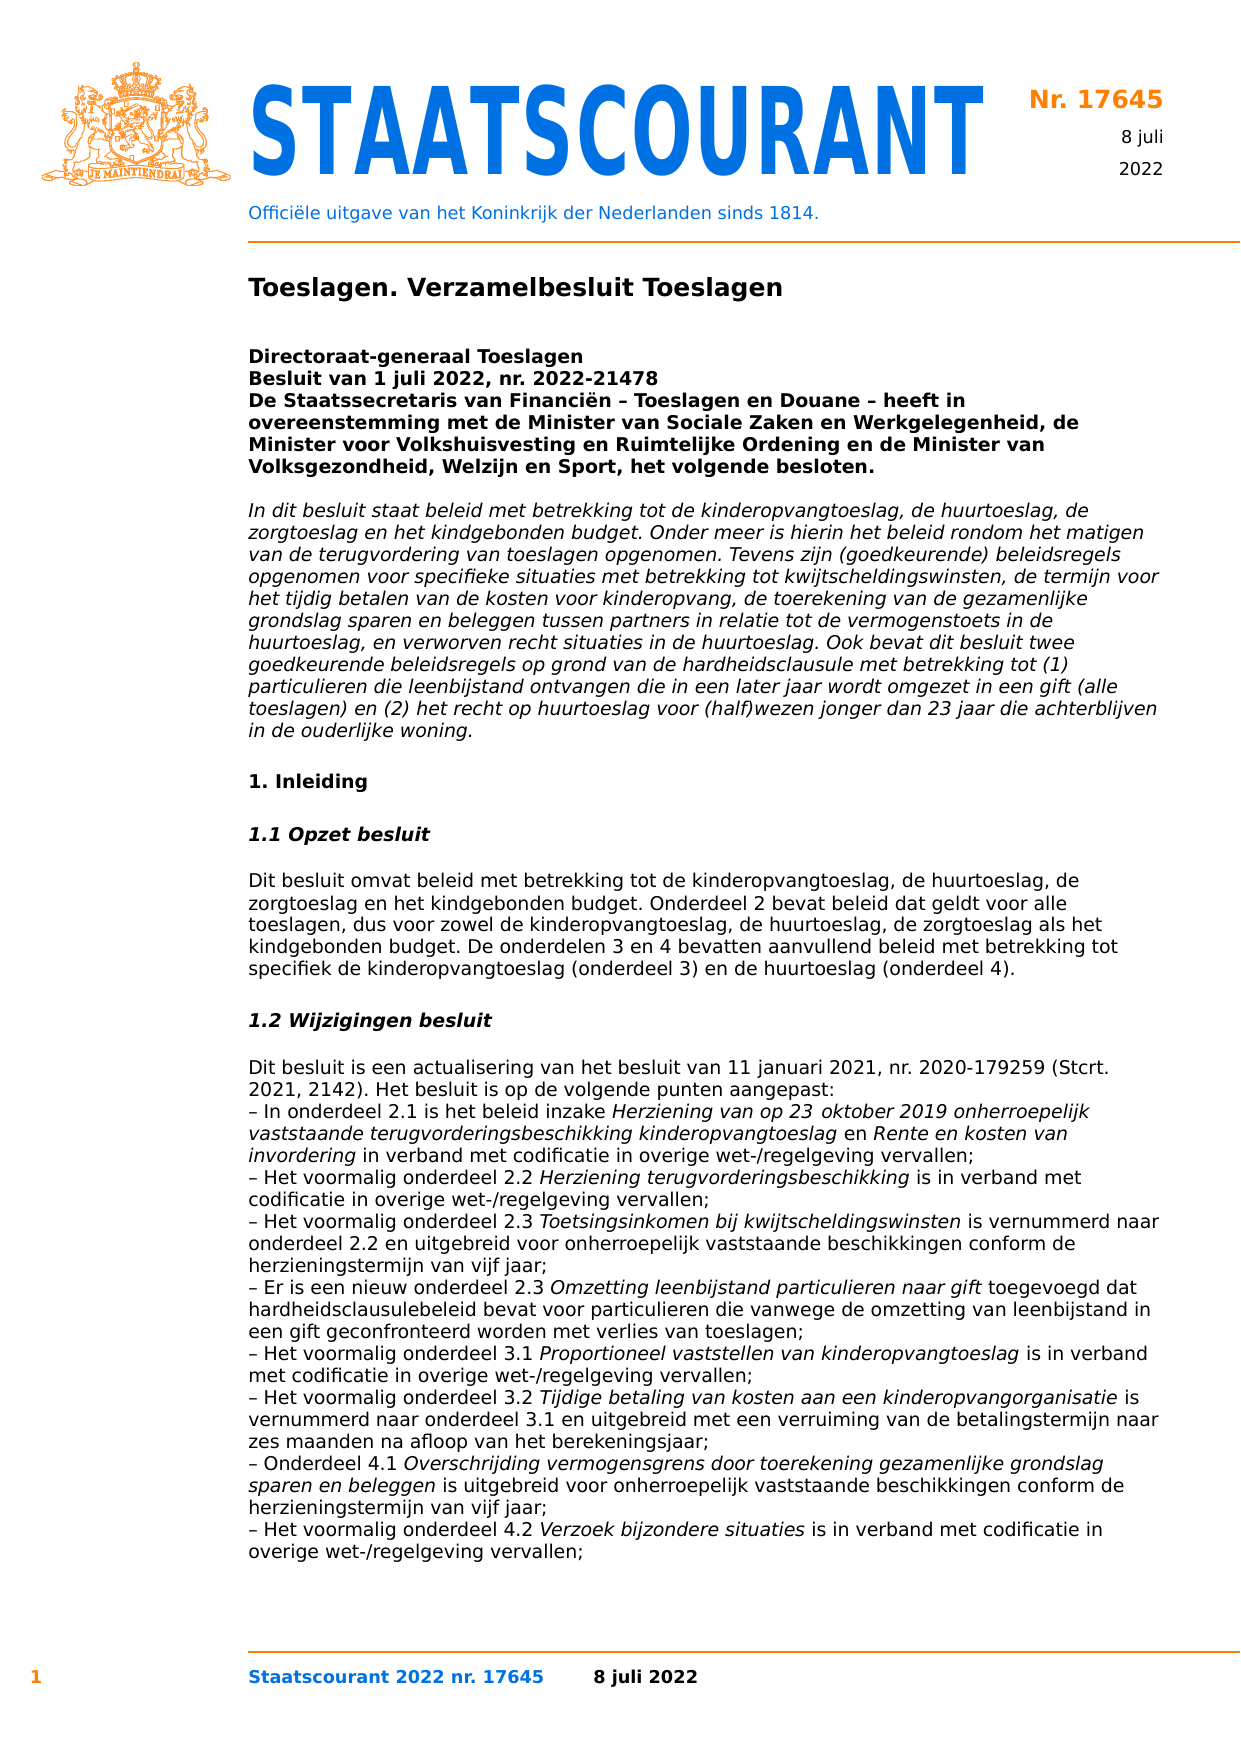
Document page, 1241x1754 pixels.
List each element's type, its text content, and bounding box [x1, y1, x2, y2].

subtitle 1.1 Opzet besluit [248, 823, 1163, 845]
subtitle 1.2 Wijzigingen besluit [248, 1010, 1163, 1032]
text Dit besluit omvat beleid met betrekking tot de kinderopvangtoeslag, de huurtoeslag, de zorgtoeslag en het kindgebonden budget. Onderdeel 2 bevat beleid dat geldt voor alle toeslagen, dus voor zowel de kinderopvangtoeslag, de huurtoeslag, de zorgtoeslag als het kindgebonden budget. De onderdelen 3 en 4 bevatten aanvullend beleid met betrekking tot specifiek de kinderopvangtoeslag (onderdeel 3) en de huurtoeslag (onderdeel 4). [248, 870, 1163, 980]
table_cell 2022 [998, 153, 1240, 203]
table_cell Officiële uitgave van het Koninkrijk der Nederlanden sinds 1814. [248, 203, 1240, 241]
text – Het voormalig onderdeel 2.3 Toetsingsinkomen bij kwijtscheldingswinsten is vernummerd naar onderdeel 2.2 en uitgebreid voor onherroepelijk vaststaande beschikkingen conform de herzieningstermijn van vijf jaar; [248, 1211, 1163, 1277]
text Directoraat-generaal Toeslagen [248, 346, 1163, 368]
text – Het voormalig onderdeel 2.2 Herziening terugvorderingsbeschikking is in verband met codificatie in overige wet-/regelgeving vervallen; [248, 1167, 1163, 1211]
picture [41, 62, 231, 186]
text Dit besluit is een actualisering van het besluit van 11 januari 2021, nr. 2020-179259 (Stcrt. 2021, 2142). Het besluit is op de volgende punten aangepast: [248, 1057, 1163, 1101]
text – Het voormalig onderdeel 3.2 Tijdige betaling van kosten aan een kinderopvangorganisatie is vernummerd naar onderdeel 3.1 en uitgebreid met een verruiming van de betalingstermijn naar zes maanden na afloop van het berekeningsjaar; [248, 1387, 1163, 1453]
text Besluit van 1 juli 2022, nr. 2022-21478 [248, 368, 1163, 390]
subtitle 1. Inleiding [248, 771, 1163, 793]
text – Het voormalig onderdeel 3.1 Proportioneel vaststellen van kinderopvangtoeslag is in verband met codificatie in overige wet-/regelgeving vervallen; [248, 1343, 1163, 1387]
table_header STAATSCOURANT [248, 62, 998, 203]
text – Het voormalig onderdeel 4.2 Verzoek bijzondere situaties is in verband met codificatie in overige wet-/regelgeving vervallen; [248, 1519, 1163, 1563]
text De Staatssecretaris van Financiën – Toeslagen en Douane – heeft in overeenstemming met de Minister van Sociale Zaken en Werkgelegenheid, de Minister voor Volkshuisvesting en Ruimtelijke Ordening en de Minister van Volksgezondheid, Welzijn en Sport, het volgende besloten. [248, 390, 1163, 478]
text – Onderdeel 4.1 Overschrijding vermogensgrens door toerekening gezamenlijke grondslag sparen en beleggen is uitgebreid voor onherroepelijk vaststaande beschikkingen conform de herzieningstermijn van vijf jaar; [248, 1453, 1163, 1519]
table_header Nr. 17645 [998, 62, 1240, 121]
text In dit besluit staat beleid met betrekking tot de kinderopvangtoeslag, de huurtoeslag, de zorgtoeslag en het kindgebonden budget. Onder meer is hierin het beleid rondom het matigen van de terugvordering van toeslagen opgenomen. Tevens zijn (goedkeurende) beleidsregels opgenomen voor specifieke situaties met betrekking tot kwijtscheldingswinsten, de termijn voor het tijdig betalen van de kosten voor kinderopvang, de toerekening van de gezamenlijke grondslag sparen en beleggen tussen partners in relatie tot de vermogenstoets in de huurtoeslag, en verworven recht situaties in de huurtoeslag. Ook bevat dit besluit twee goedkeurende beleidsregels op grond van de hardheidsclausule met betrekking tot (1) particulieren die leenbijstand ontvangen die in een later jaar wordt omgezet in een gift (alle toeslagen) en (2) het recht op huurtoeslag voor (half)wezen jonger dan 23 jaar die achterblijven in de ouderlijke woning. [248, 500, 1163, 741]
table_header [25, 62, 248, 241]
subtitle Toeslagen. Verzamelbesluit Toeslagen [248, 273, 1163, 302]
text – Er is een nieuw onderdeel 2.3 Omzetting leenbijstand particulieren naar gift toegevoegd dat hardheidsclausulebeleid bevat voor particulieren die vanwege de omzetting van leenbijstand in een gift geconfronteerd worden met verlies van toeslagen; [248, 1277, 1163, 1343]
text – In onderdeel 2.1 is het beleid inzake Herziening van op 23 oktober 2019 onherroepelijk vaststaande terugvorderingsbeschikking kinderopvangtoeslag en Rente en kosten van invordering in verband met codificatie in overige wet-/regelgeving vervallen; [248, 1101, 1163, 1167]
table_cell 8 juli [998, 121, 1240, 153]
